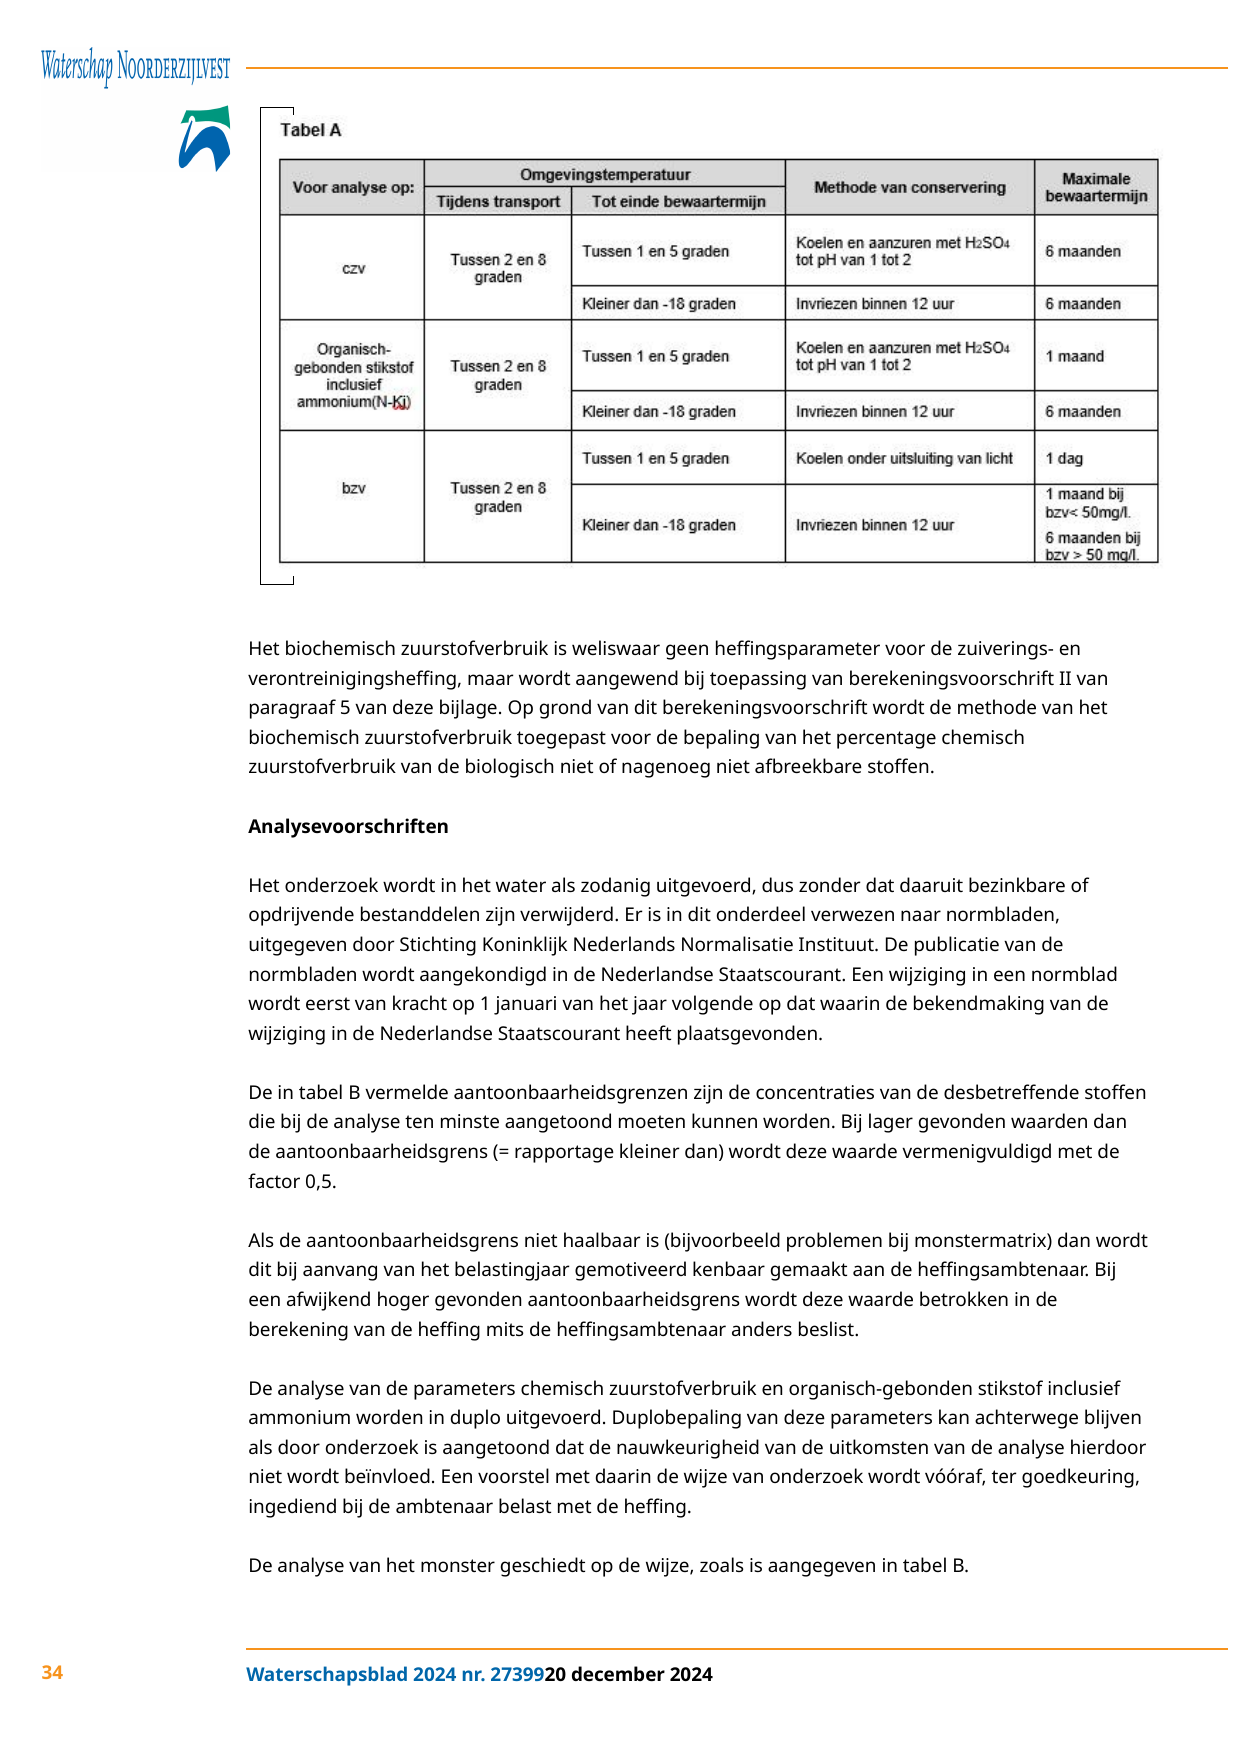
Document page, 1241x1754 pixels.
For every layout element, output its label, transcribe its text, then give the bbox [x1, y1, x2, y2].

text De in tabel B vermelde aantoonbaarheidsgrenzen zijn de concentraties van de desbetreffende stoffen die bij de analyse ten minste aangetoond moeten kunnen worden. Bij lager gevonden waarden dan de aantoonbaarheidsgrens (= rapportage kleiner dan) wordt deze waarde vermenigvuldigd met de factor 0,5. [248, 1079, 1152, 1193]
text Als de aantoonbaarheidsgrens niet haalbaar is (bijvoorbeeld problemen bij monstermatrix) dan wordt dit bij aanvang van het belastingjaar gemotiveerd kenbaar gemaakt aan de heffingsambtenaar. Bij een afwijkend hoger gevonden aantoonbaarheidsgrens wordt deze waarde betrokken in de berekening van de heffing mits de heffingsambtenaar anders beslist. [248, 1227, 1152, 1341]
picture [268, 115, 1173, 576]
text De analyse van de parameters chemisch zuurstofverbruik en organisch-gebonden stikstof inclusief ammonium worden in duplo uitgevoerd. Duplobepaling van deze parameters kan achterwege blijven als door onderzoek is aangetoond dat de nauwkeurigheid van de uitkomsten van de analyse hierdoor niet wordt beïnvloed. Een voorstel met daarin de wijze van onderzoek wordt vóóraf, ter goedkeuring, ingediend bij de ambtenaar belast met de heffing. [248, 1375, 1152, 1519]
text Het biochemisch zuurstofverbruik is weliswaar geen heffingsparameter voor de zuiverings- en verontreinigingsheffing, maar wordt aangewend bij toepassing van berekeningsvoorschrift II van paragraaf 5 van deze bijlage. Op grond van dit berekeningsvoorschrift wordt de methode van het biochemisch zuurstofverbruik toegepast voor de bepaling van het percentage chemisch zuurstofverbruik van de biologisch niet of nagenoeg niet afbreekbare stoffen. [248, 635, 1152, 779]
text Het onderzoek wordt in het water als zodanig uitgevoerd, dus zonder dat daaruit bezinkbare of opdrijvende bestanddelen zijn verwijderd. Er is in dit onderdeel verwezen naar normbladen, uitgegeven door Stichting Koninklijk Nederlands Normalisatie Instituut. De publicatie van de normbladen wordt aangekondigd in de Nederlandse Staatscourant. Een wijziging in een normblad wordt eerst van kracht op 1 januari van het jaar volgende op dat waarin de bekendmaking van de wijziging in de Nederlandse Staatscourant heeft plaatsgevonden. [248, 872, 1152, 1046]
text De analyse van het monster geschiedt op de wijze, zoals is aangegeven in tabel B. [248, 1552, 1152, 1578]
text Analysevoorschriften [248, 813, 1152, 838]
picture [41, 47, 231, 172]
